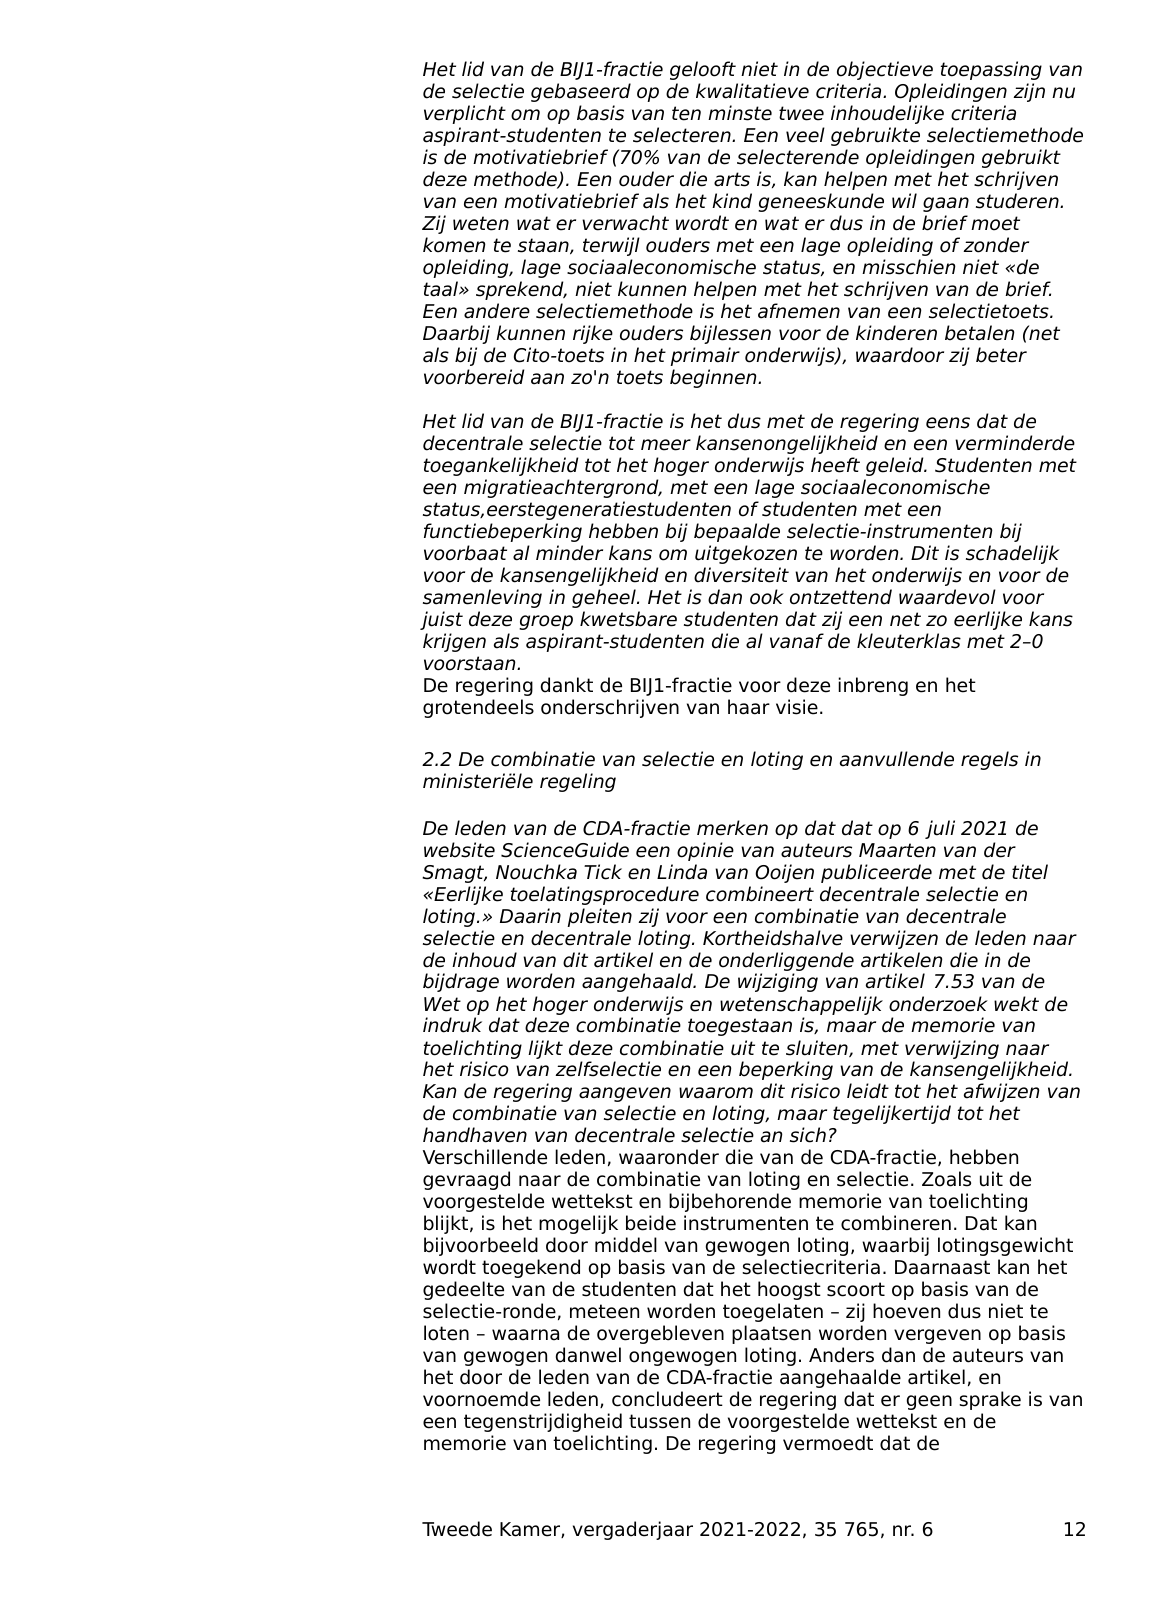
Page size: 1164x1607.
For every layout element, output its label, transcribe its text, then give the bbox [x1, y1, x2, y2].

text De regering dankt de BIJ1-fractie voor deze inbreng en het grotendeels onderschrijven van haar visie. [422, 675, 1087, 719]
text Verschillende leden, waaronder die van de CDA-fractie, hebben gevraagd naar de combinatie van loting en selectie. Zoals uit de voorgestelde wettekst en bijbehorende memorie van toelichting blijkt, is het mogelijk beide instrumenten te combineren. Dat kan bijvoorbeeld door middel van gewogen loting, waarbij lotingsgewicht wordt toegekend op basis van de selectiecriteria. Daarnaast kan het gedeelte van de studenten dat het hoogst scoort op basis van de selectie-ronde, meteen worden toegelaten – zij hoeven dus niet te loten – waarna de overgebleven plaatsen worden vergeven op basis van gewogen danwel ongewogen loting. Anders dan de auteurs van het door de leden van de CDA-fractie aangehaalde artikel, en voornoemde leden, concludeert de regering dat er geen sprake is van een tegenstrijdigheid tussen de voorgestelde wettekst en de memorie van toelichting. De regering vermoedt dat de [422, 1147, 1087, 1455]
text Het lid van de BIJ1-fractie is het dus met de regering eens dat de decentrale selectie tot meer kansenongelijkheid en een verminderde toegankelijkheid tot het hoger onderwijs heeft geleid. Studenten met een migratieachtergrond, met een lage sociaaleconomische status,eerstegeneratiestudenten of studenten met een functiebeperking hebben bij bepaalde selectie-instrumenten bij voorbaat al minder kans om uitgekozen te worden. Dit is schadelijk voor de kansengelijkheid en diversiteit van het onderwijs en voor de samenleving in geheel. Het is dan ook ontzettend waardevol voor juist deze groep kwetsbare studenten dat zij een net zo eerlijke kans krijgen als aspirant-studenten die al vanaf de kleuterklas met 2–0 voorstaan. [422, 411, 1087, 675]
text De leden van de CDA-fractie merken op dat dat op 6 juli 2021 de website ScienceGuide een opinie van auteurs Maarten van der Smagt, Nouchka Tick en Linda van Ooijen publiceerde met de titel «Eerlijke toelatingsprocedure combineert decentrale selectie en loting.» Daarin pleiten zij voor een combinatie van decentrale selectie en decentrale loting. Kortheidshalve verwijzen de leden naar de inhoud van dit artikel en de onderliggende artikelen die in de bijdrage worden aangehaald. De wijziging van artikel 7.53 van de Wet op het hoger onderwijs en wetenschappelijk onderzoek wekt de indruk dat deze combinatie toegestaan is, maar de memorie van toelichting lijkt deze combinatie uit te sluiten, met verwijzing naar het risico van zelfselectie en een beperking van de kansengelijkheid. Kan de regering aangeven waarom dit risico leidt tot het afwijzen van de combinatie van selectie en loting, maar tegelijkertijd tot het handhaven van decentrale selectie an sich? [422, 818, 1087, 1147]
text Het lid van de BIJ1-fractie gelooft niet in de objectieve toepassing van de selectie gebaseerd op de kwalitatieve criteria. Opleidingen zijn nu verplicht om op basis van ten minste twee inhoudelijke criteria aspirant-studenten te selecteren. Een veel gebruikte selectiemethode is de motivatiebrief (70% van de selecterende opleidingen gebruikt deze methode). Een ouder die arts is, kan helpen met het schrijven van een motivatiebrief als het kind geneeskunde wil gaan studeren. Zij weten wat er verwacht wordt en wat er dus in de brief moet komen te staan, terwijl ouders met een lage opleiding of zonder opleiding, lage sociaaleconomische status, en misschien niet «de taal» sprekend, niet kunnen helpen met het schrijven van de brief. Een andere selectiemethode is het afnemen van een selectietoets. Daarbij kunnen rijke ouders bijlessen voor de kinderen betalen (net als bij de Cito-toets in het primair onderwijs), waardoor zij beter voorbereid aan zo'n toets beginnen. [422, 59, 1087, 389]
subtitle 2.2 De combinatie van selectie en loting en aanvullende regels in ministeriële regeling [422, 749, 1087, 793]
